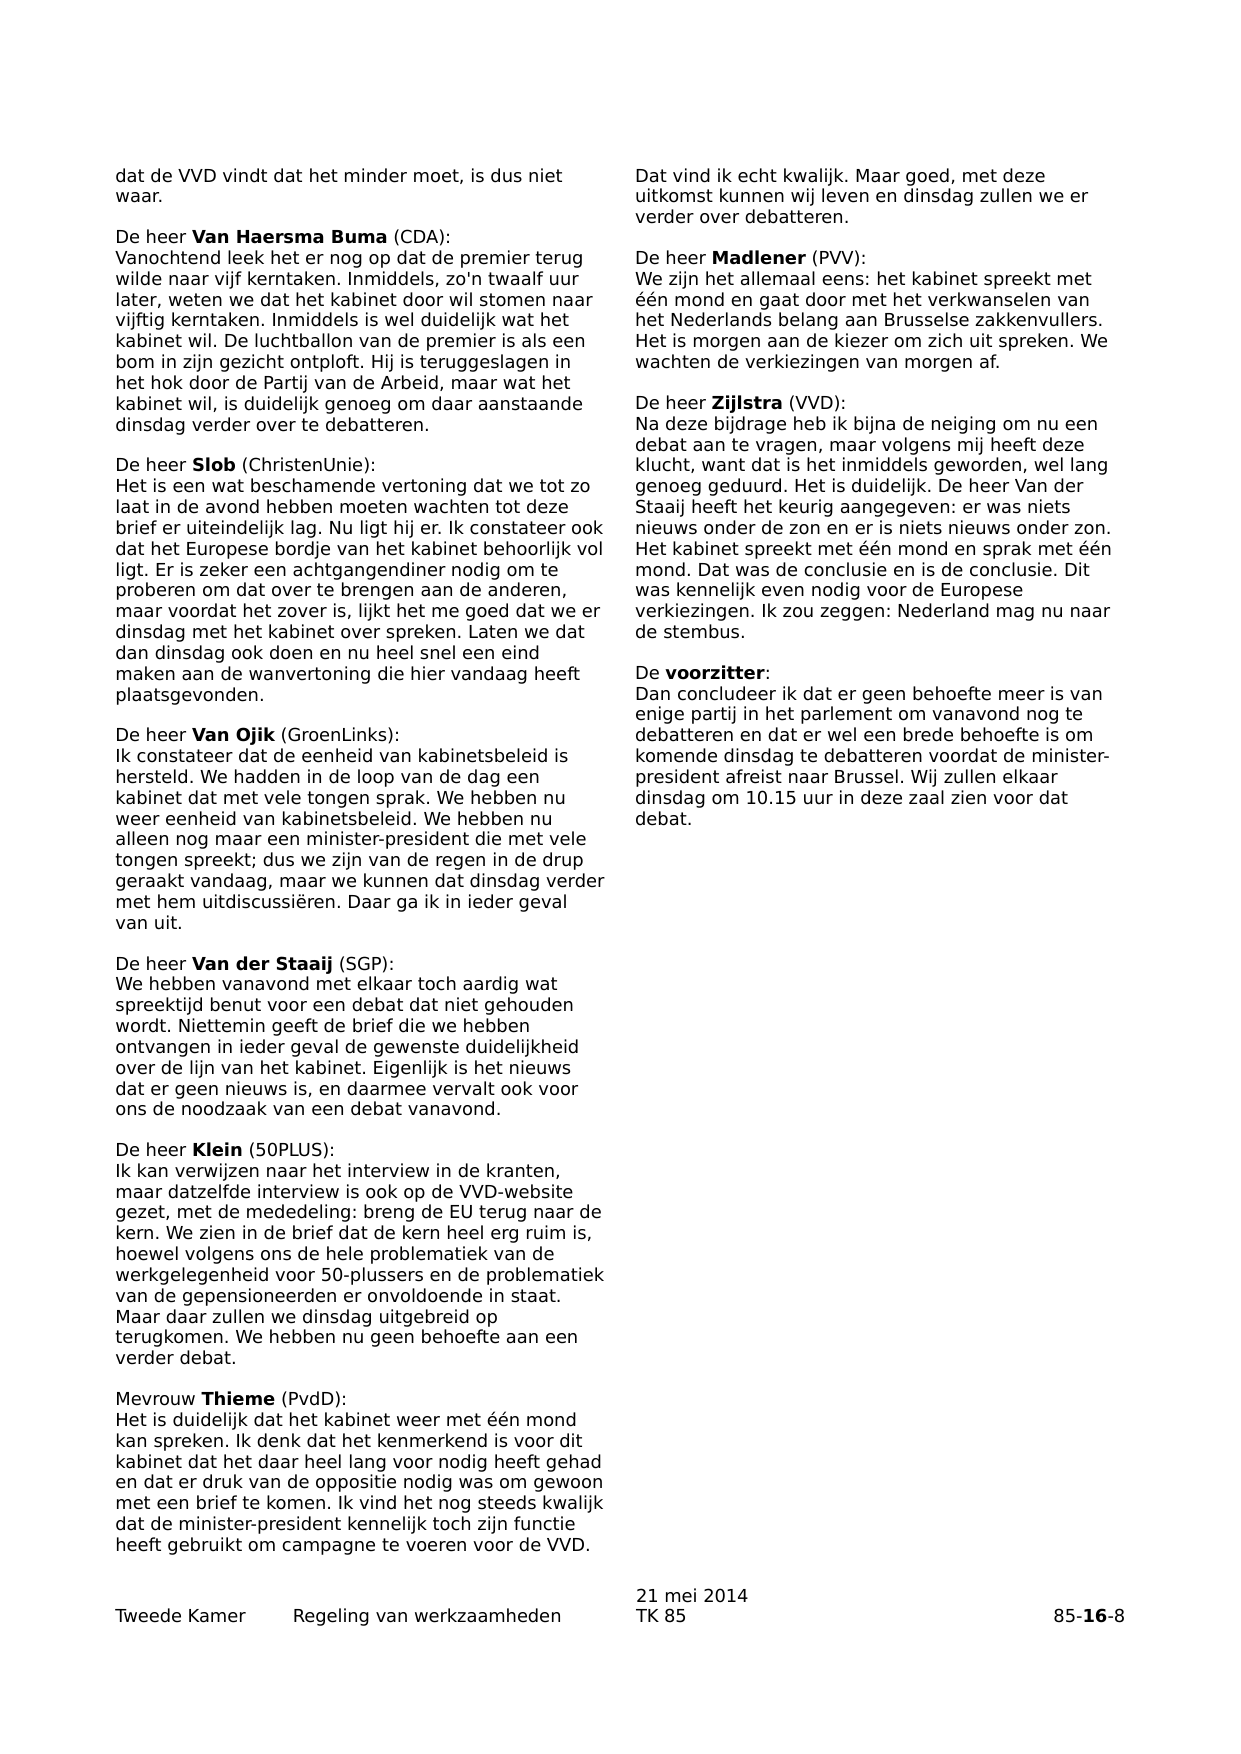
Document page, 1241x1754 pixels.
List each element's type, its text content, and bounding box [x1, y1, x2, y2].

text De heer Van Ojik (GroenLinks): [115, 725, 605, 746]
text Dat vind ik echt kwalijk. Maar goed, met deze uitkomst kunnen wij leven en dinsdag zullen we er verder over debatteren. [635, 165, 1125, 228]
text Dan concludeer ik dat er geen behoefte meer is van enige partij in het parlement om vanavond nog te debatteren en dat er wel een brede behoefte is om komende dinsdag te debatteren voordat de minister-president afreist naar Brussel. Wij zullen elkaar dinsdag om 10.15 uur in deze zaal zien voor dat debat. [635, 683, 1125, 829]
text Mevrouw Thieme (PvdD): [115, 1389, 605, 1410]
text Ik kan verwijzen naar het interview in de kranten, maar datzelfde interview is ook op de VVD-website gezet, met de mededeling: breng de EU terug naar de kern. We zien in de brief dat de kern heel erg ruim is, hoewel volgens ons de hele problematiek van de werkgelegenheid voor 50-plussers en de problematiek van de gepensioneerden er onvoldoende in staat. Maar daar zullen we dinsdag uitgebreid op terugkomen. We hebben nu geen behoefte aan een verder debat. [115, 1161, 605, 1369]
text dat de VVD vindt dat het minder moet, is dus niet waar. [115, 165, 605, 207]
text De heer Madlener (PVV): [635, 248, 1125, 268]
text De voorzitter: [635, 663, 1125, 683]
text De heer Van Haersma Buma (CDA): [115, 227, 605, 248]
text De heer Slob (ChristenUnie): [115, 455, 605, 476]
text Na deze bijdrage heb ik bijna de neiging om nu een debat aan te vragen, maar volgens mij heeft deze klucht, want dat is het inmiddels geworden, wel lang genoeg geduurd. Het is duidelijk. De heer Van der Staaij heeft het keurig aangegeven: er was niets nieuws onder de zon en er is niets nieuws onder zon. Het kabinet spreekt met één mond en sprak met één mond. Dat was de conclusie en is de conclusie. Dit was kennelijk even nodig voor de Europese verkiezingen. Ik zou zeggen: Nederland mag nu naar de stembus. [635, 413, 1125, 643]
text Het is een wat beschamende vertoning dat we tot zo laat in de avond hebben moeten wachten tot deze brief er uiteindelijk lag. Nu ligt hij er. Ik constateer ook dat het Europese bordje van het kabinet behoorlijk vol ligt. Er is zeker een achtgangendiner nodig om te proberen om dat over te brengen aan de anderen, maar voordat het zover is, lijkt het me goed dat we er dinsdag met het kabinet over spreken. Laten we dat dan dinsdag ook doen en nu heel snel een eind maken aan de wanvertoning die hier vandaag heeft plaatsgevonden. [115, 476, 605, 705]
text Ik constateer dat de eenheid van kabinetsbeleid is hersteld. We hadden in de loop van de dag een kabinet dat met vele tongen sprak. We hebben nu weer eenheid van kabinetsbeleid. We hebben nu alleen nog maar een minister-president die met vele tongen spreekt; dus we zijn van de regen in de drup geraakt vandaag, maar we kunnen dat dinsdag verder met hem uitdiscussiëren. Daar ga ik in ieder geval van uit. [115, 746, 605, 933]
text De heer Van der Staaij (SGP): [115, 953, 605, 974]
text We zijn het allemaal eens: het kabinet spreekt met één mond en gaat door met het verkwanselen van het Nederlands belang aan Brusselse zakkenvullers. Het is morgen aan de kiezer om zich uit spreken. We wachten de verkiezingen van morgen af. [635, 268, 1125, 373]
text We hebben vanavond met elkaar toch aardig wat spreektijd benut voor een debat dat niet gehouden wordt. Niettemin geeft de brief die we hebben ontvangen in ieder geval de gewenste duidelijkheid over de lijn van het kabinet. Eigenlijk is het nieuws dat er geen nieuws is, en daarmee vervalt ook voor ons de noodzaak van een debat vanavond. [115, 974, 605, 1120]
text Het is duidelijk dat het kabinet weer met één mond kan spreken. Ik denk dat het kenmerkend is voor dit kabinet dat het daar heel lang voor nodig heeft gehad en dat er druk van de oppositie nodig was om gewoon met een brief te komen. Ik vind het nog steeds kwalijk dat de minister-president kennelijk toch zijn functie heeft gebruikt om campagne te voeren voor de VVD. [115, 1410, 605, 1556]
text De heer Zijlstra (VVD): [635, 393, 1125, 413]
text De heer Klein (50PLUS): [115, 1140, 605, 1161]
text Vanochtend leek het er nog op dat de premier terug wilde naar vijf kerntaken. Inmiddels, zo'n twaalf uur later, weten we dat het kabinet door wil stomen naar vijftig kerntaken. Inmiddels is wel duidelijk wat het kabinet wil. De luchtballon van de premier is als een bom in zijn gezicht ontploft. Hij is teruggeslagen in het hok door de Partij van de Arbeid, maar wat het kabinet wil, is duidelijk genoeg om daar aanstaande dinsdag verder over te debatteren. [115, 248, 605, 435]
